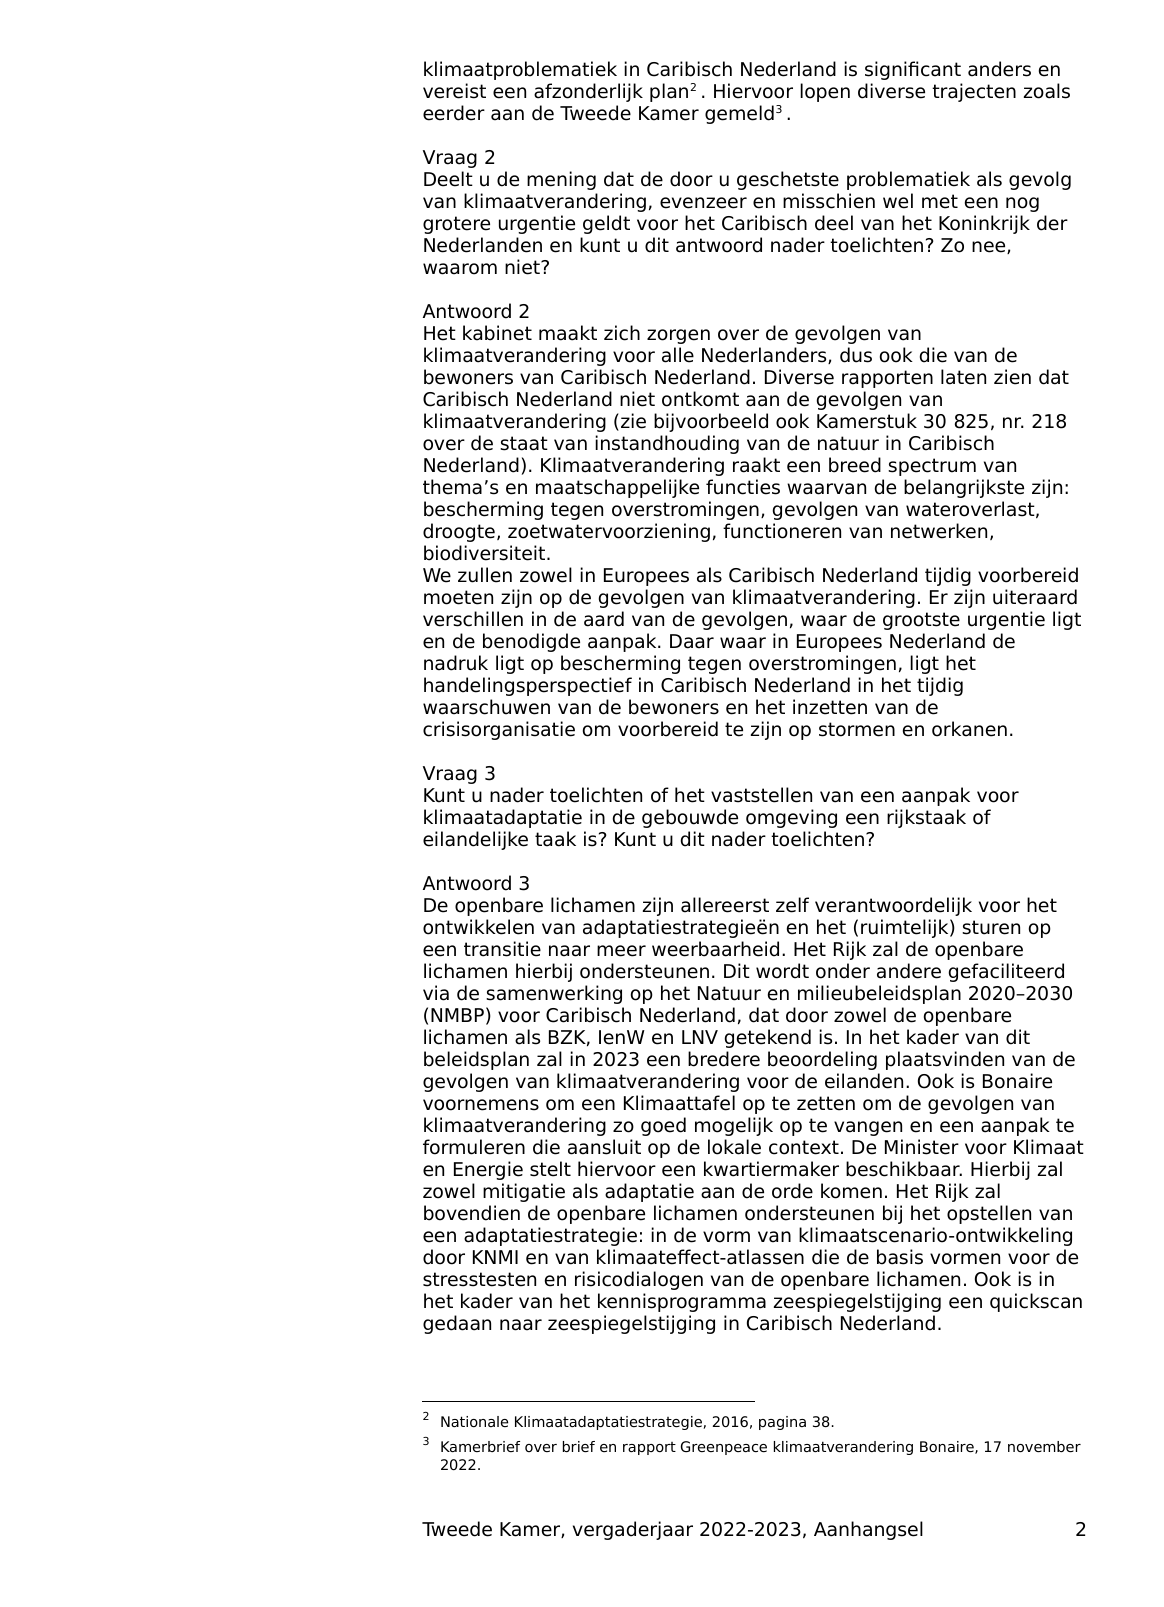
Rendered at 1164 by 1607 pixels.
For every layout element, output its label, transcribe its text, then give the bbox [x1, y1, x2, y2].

text Antwoord 3 [422, 873, 1087, 895]
text Deelt u de mening dat de door u geschetste problematiek als gevolg van klimaatverandering, evenzeer en misschien wel met een nog grotere urgentie geldt voor het Caribisch deel van het Koninkrijk der Nederlanden en kunt u dit antwoord nader toelichten? Zo nee, waarom niet? [422, 169, 1087, 279]
text Vraag 3 [422, 763, 1087, 785]
text Nationale Klimaatadaptatiestrategie, 2016, pagina 38. [422, 1410, 1087, 1432]
text klimaatproblematiek in Caribisch Nederland is significant anders en vereist een afzonderlijk plan. Hiervoor lopen diverse trajecten zoals eerder aan de Tweede Kamer gemeld. [422, 59, 1087, 125]
text Kamerbrief over brief en rapport Greenpeace klimaatverandering Bonaire, 17 november 2022. [422, 1435, 1087, 1474]
text Antwoord 2 [422, 301, 1087, 323]
text Het kabinet maakt zich zorgen over de gevolgen van klimaatverandering voor alle Nederlanders, dus ook die van de bewoners van Caribisch Nederland. Diverse rapporten laten zien dat Caribisch Nederland niet ontkomt aan de gevolgen van klimaatverandering (zie bijvoorbeeld ook Kamerstuk 30 825, nr. 218 over de staat van instandhouding van de natuur in Caribisch Nederland). Klimaatverandering raakt een breed spectrum van thema’s en maatschappelijke functies waarvan de belangrijkste zijn: bescherming tegen overstromingen, gevolgen van wateroverlast, droogte, zoetwatervoorziening, functioneren van netwerken, biodiversiteit. [422, 323, 1087, 565]
text We zullen zowel in Europees als Caribisch Nederland tijdig voorbereid moeten zijn op de gevolgen van klimaatverandering. Er zijn uiteraard verschillen in de aard van de gevolgen, waar de grootste urgentie ligt en de benodigde aanpak. Daar waar in Europees Nederland de nadruk ligt op bescherming tegen overstromingen, ligt het handelingsperspectief in Caribisch Nederland in het tijdig waarschuwen van de bewoners en het inzetten van de crisisorganisatie om voorbereid te zijn op stormen en orkanen. [422, 565, 1087, 741]
text De openbare lichamen zijn allereerst zelf verantwoordelijk voor het ontwikkelen van adaptatiestrategieën en het (ruimtelijk) sturen op een transitie naar meer weerbaarheid. Het Rijk zal de openbare lichamen hierbij ondersteunen. Dit wordt onder andere gefaciliteerd via de samenwerking op het Natuur en milieubeleidsplan 2020–2030 (NMBP) voor Caribisch Nederland, dat door zowel de openbare lichamen als BZK, IenW en LNV getekend is. In het kader van dit beleidsplan zal in 2023 een bredere beoordeling plaatsvinden van de gevolgen van klimaatverandering voor de eilanden. Ook is Bonaire voornemens om een Klimaattafel op te zetten om de gevolgen van klimaatverandering zo goed mogelijk op te vangen en een aanpak te formuleren die aansluit op de lokale context. De Minister voor Klimaat en Energie stelt hiervoor een kwartiermaker beschikbaar. Hierbij zal zowel mitigatie als adaptatie aan de orde komen. Het Rijk zal bovendien de openbare lichamen ondersteunen bij het opstellen van een adaptatiestrategie: in de vorm van klimaatscenario-ontwikkeling door KNMI en van klimaateffect-atlassen die de basis vormen voor de stresstesten en risicodialogen van de openbare lichamen. Ook is in het kader van het kennisprogramma zeespiegelstijging een quickscan gedaan naar zeespiegelstijging in Caribisch Nederland. [422, 895, 1087, 1335]
text Kunt u nader toelichten of het vaststellen van een aanpak voor klimaatadaptatie in de gebouwde omgeving een rijkstaak of eilandelijke taak is? Kunt u dit nader toelichten? [422, 785, 1087, 851]
text Vraag 2 [422, 147, 1087, 169]
